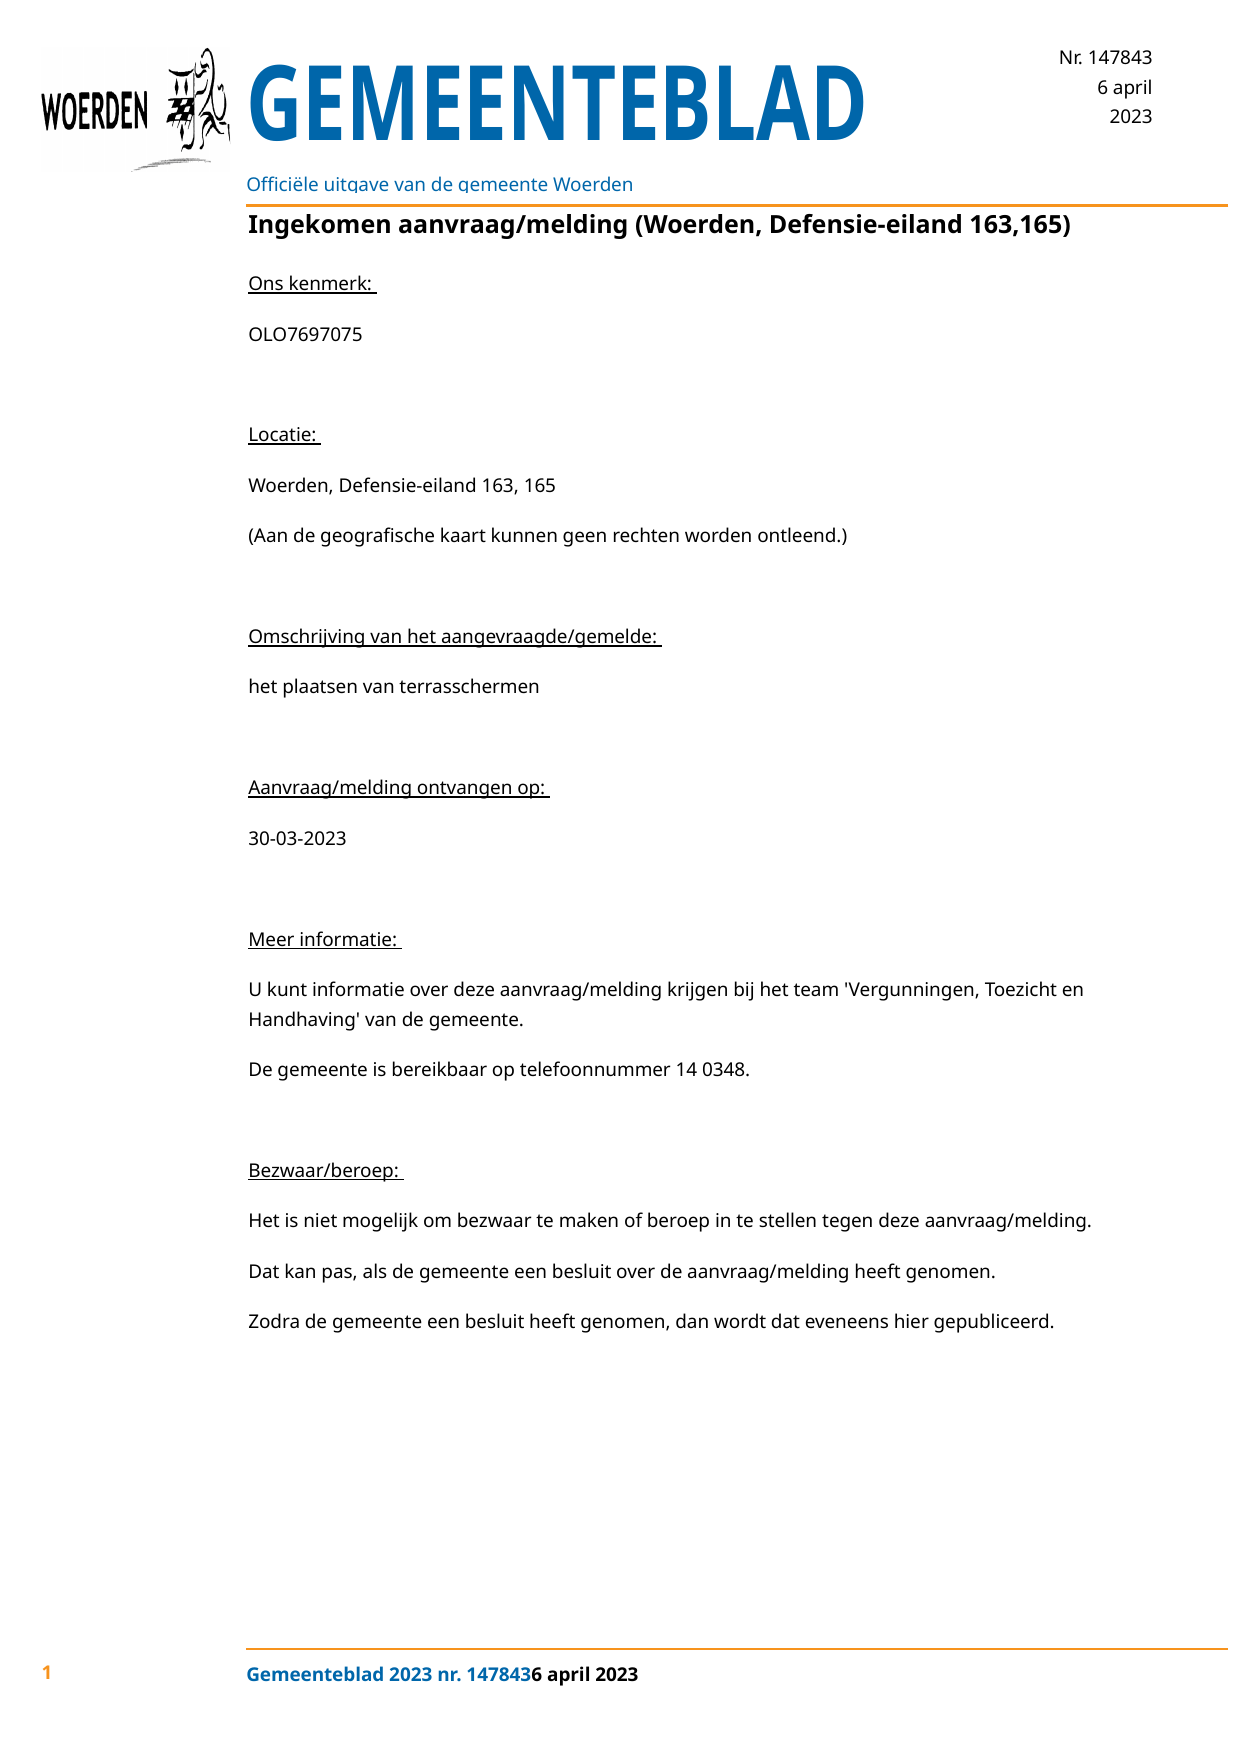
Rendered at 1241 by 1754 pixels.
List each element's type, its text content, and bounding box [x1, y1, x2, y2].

text OLO7697075 [248, 321, 1152, 346]
text De gemeente is bereikbaar op telefoonnummer 14 0348. [248, 1056, 1152, 1082]
text Ingekomen aanvraag/melding (Woerden, Defensie-eiland 163,165) [248, 207, 1152, 241]
text Bezwaar/beroep: [248, 1157, 1152, 1183]
text 30-03-2023 [248, 825, 1152, 851]
text het plaatsen van terrasschermen [248, 674, 1152, 699]
text Meer informatie: [248, 926, 1152, 951]
picture [41, 47, 231, 172]
text U kunt informatie over deze aanvraag/melding krijgen bij het team 'Vergunningen, Toezicht en Handhaving' van de gemeente. [248, 976, 1152, 1031]
text Woerden, Defensie-eiland 163, 165 [248, 472, 1152, 498]
text Omschrijving van het aangevraagde/gemelde: [248, 623, 1152, 649]
text Het is niet mogelijk om bezwaar te maken of beroep in te stellen tegen deze aanvraag/melding. [248, 1207, 1152, 1233]
text Zodra de gemeente een besluit heeft genomen, dan wordt dat eveneens hier gepubliceerd. [248, 1308, 1152, 1334]
text Locatie: [248, 422, 1152, 447]
text (Aan de geografische kaart kunnen geen rechten worden ontleend.) [248, 522, 1152, 548]
text Dat kan pas, als de gemeente een besluit over de aanvraag/melding heeft genomen. [248, 1258, 1152, 1283]
text Ons kenmerk: [248, 270, 1152, 296]
text Aanvraag/melding ontvangen op: [248, 774, 1152, 800]
